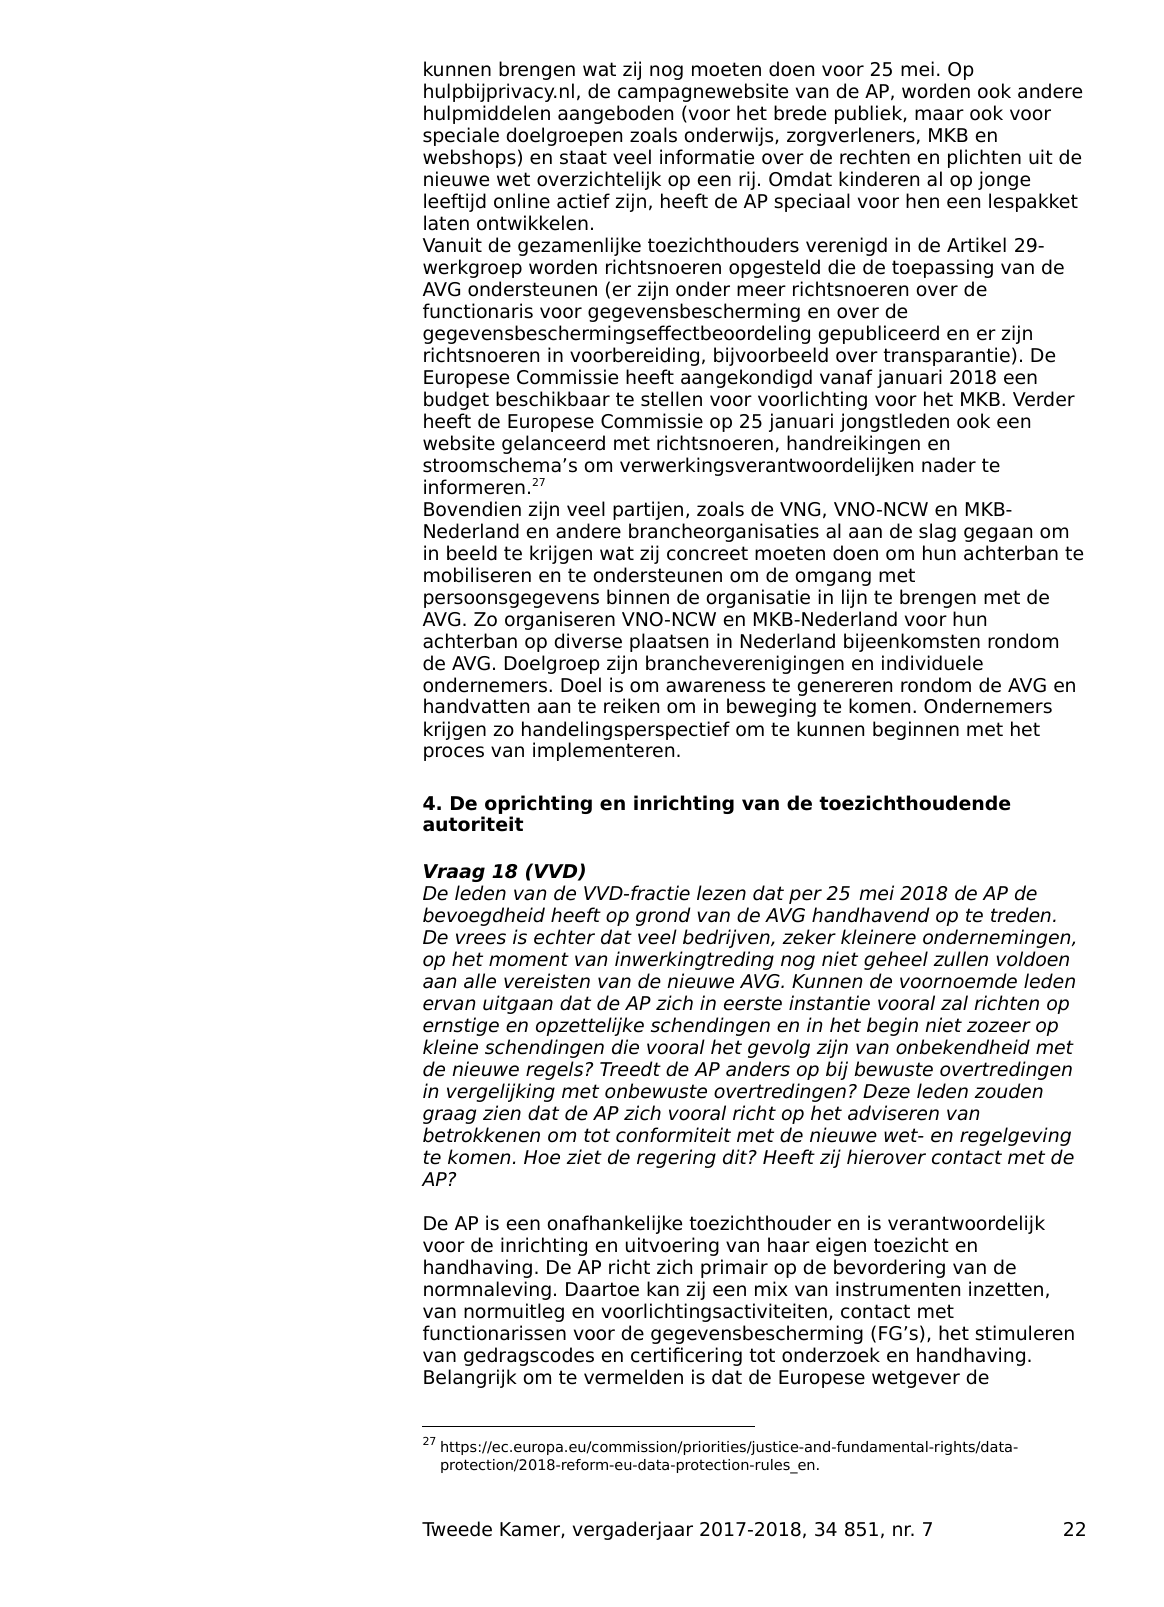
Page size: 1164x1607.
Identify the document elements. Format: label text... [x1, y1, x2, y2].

text https://ec.europa.eu/commission/priorities/justice-and-fundamental-rights/data-protection/2018-reform-eu-data-protection-rules_en. [422, 1435, 1087, 1474]
text De leden van de VVD-fractie lezen dat per 25 mei 2018 de AP de bevoegdheid heeft op grond van de AVG handhavend op te treden. De vrees is echter dat veel bedrijven, zeker kleinere ondernemingen, op het moment van inwerkingtreding nog niet geheel zullen voldoen aan alle vereisten van de nieuwe AVG. Kunnen de voornoemde leden ervan uitgaan dat de AP zich in eerste instantie vooral zal richten op ernstige en opzettelijke schendingen en in het begin niet zozeer op kleine schendingen die vooral het gevolg zijn van onbekendheid met de nieuwe regels? Treedt de AP anders op bij bewuste overtredingen in vergelijking met onbewuste overtredingen? Deze leden zouden graag zien dat de AP zich vooral richt op het adviseren van betrokkenen om tot conformiteit met de nieuwe wet- en regelgeving te komen. Hoe ziet de regering dit? Heeft zij hierover contact met de AP? [422, 883, 1087, 1191]
text Vraag 18 (VVD) [422, 861, 1087, 883]
text Bovendien zijn veel partijen, zoals de VNG, VNO-NCW en MKB-Nederland en andere brancheorganisaties al aan de slag gegaan om in beeld te krijgen wat zij concreet moeten doen om hun achterban te mobiliseren en te ondersteunen om de omgang met persoonsgegevens binnen de organisatie in lijn te brengen met de AVG. Zo organiseren VNO-NCW en MKB-Nederland voor hun achterban op diverse plaatsen in Nederland bijeenkomsten rondom de AVG. Doelgroep zijn brancheverenigingen en individuele ondernemers. Doel is om awareness te genereren rondom de AVG en handvatten aan te reiken om in beweging te komen. Ondernemers krijgen zo handelingsperspectief om te kunnen beginnen met het proces van implementeren. [422, 499, 1087, 762]
text De AP is een onafhankelijke toezichthouder en is verantwoordelijk voor de inrichting en uitvoering van haar eigen toezicht en handhaving. De AP richt zich primair op de bevordering van de normnaleving. Daartoe kan zij een mix van instrumenten inzetten, van normuitleg en voorlichtingsactiviteiten, contact met functionarissen voor de gegevensbescherming (FG’s), het stimuleren van gedragscodes en certificering tot onderzoek en handhaving. Belangrijk om te vermelden is dat de Europese wetgever de [422, 1213, 1087, 1389]
text kunnen brengen wat zij nog moeten doen voor 25 mei. Op hulpbijprivacy.nl, de campagnewebsite van de AP, worden ook andere hulpmiddelen aangeboden (voor het brede publiek, maar ook voor speciale doelgroepen zoals onderwijs, zorgverleners, MKB en webshops) en staat veel informatie over de rechten en plichten uit de nieuwe wet overzichtelijk op een rij. Omdat kinderen al op jonge leeftijd online actief zijn, heeft de AP speciaal voor hen een lespakket laten ontwikkelen. [422, 59, 1087, 235]
subtitle 4. De oprichting en inrichting van de toezichthoudende autoriteit [422, 792, 1087, 836]
text Vanuit de gezamenlijke toezichthouders verenigd in de Artikel 29-werkgroep worden richtsnoeren opgesteld die de toepassing van de AVG ondersteunen (er zijn onder meer richtsnoeren over de functionaris voor gegevensbescherming en over de gegevensbeschermingseffectbeoordeling gepubliceerd en er zijn richtsnoeren in voorbereiding, bijvoorbeeld over transparantie). De Europese Commissie heeft aangekondigd vanaf januari 2018 een budget beschikbaar te stellen voor voorlichting voor het MKB. Verder heeft de Europese Commissie op 25 januari jongstleden ook een website gelanceerd met richtsnoeren, handreikingen en stroomschema’s om verwerkingsverantwoordelijken nader te informeren. [422, 235, 1087, 499]
